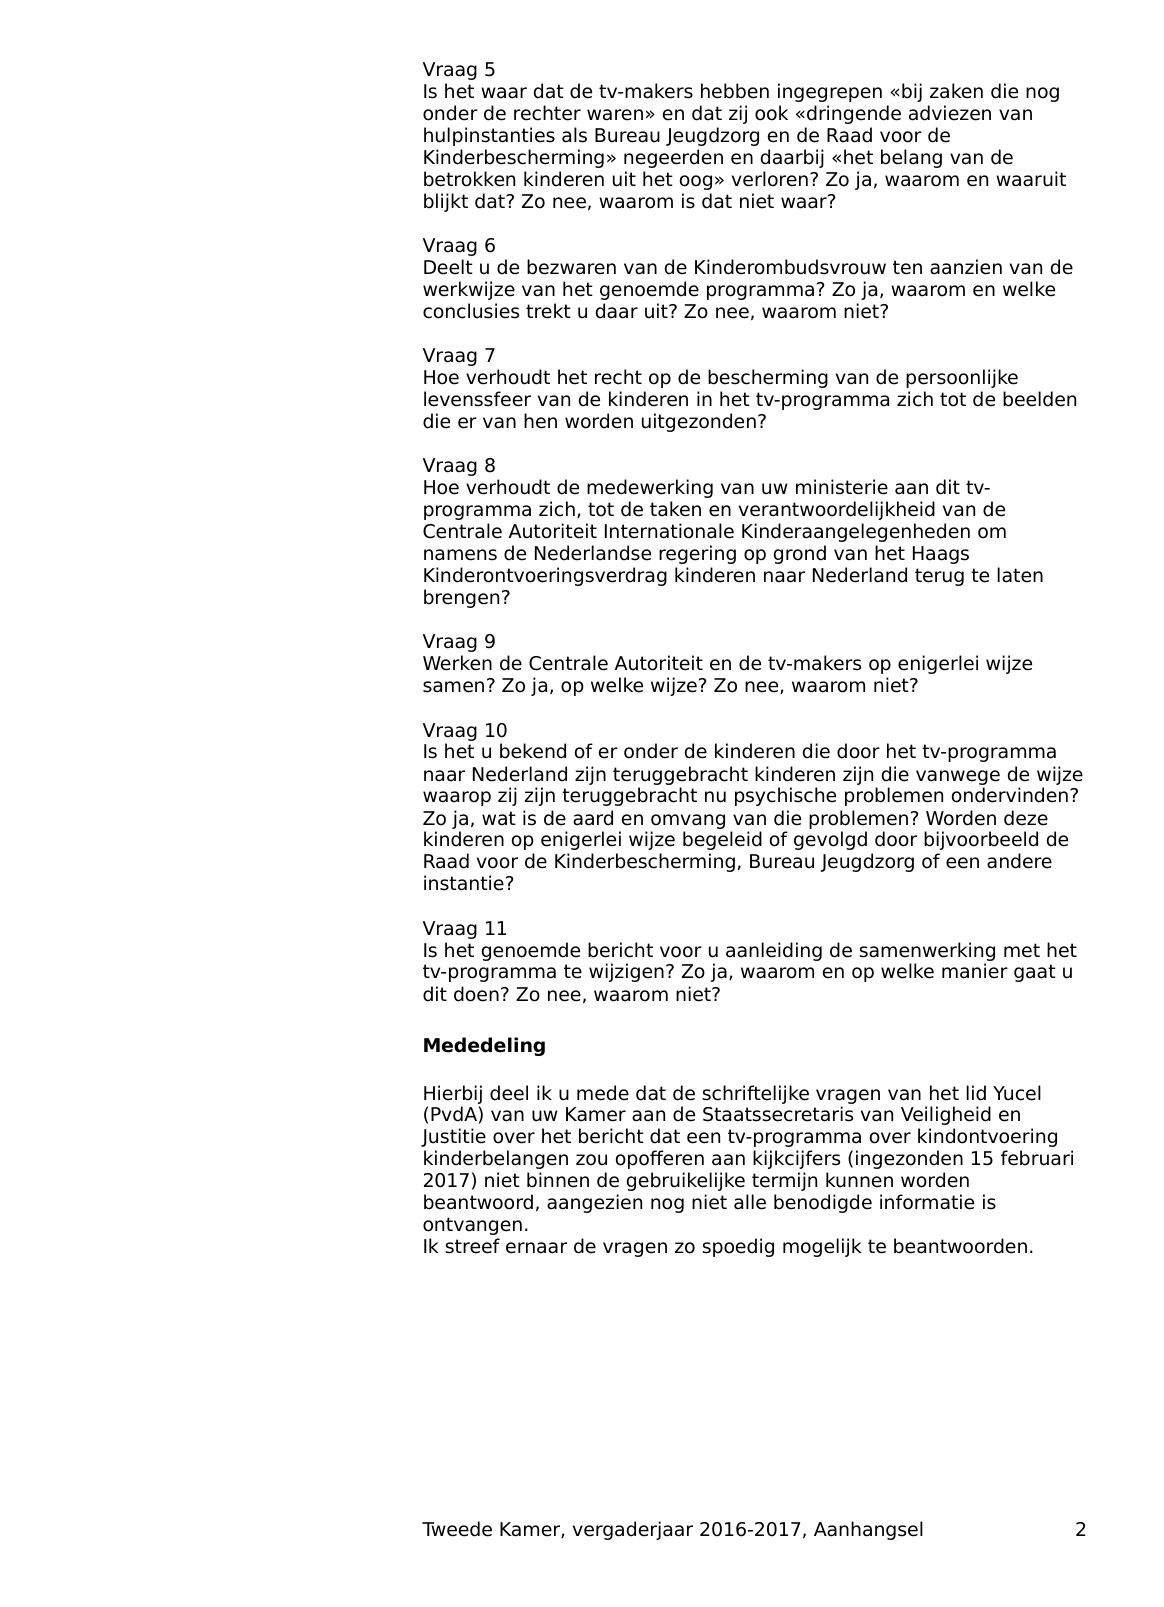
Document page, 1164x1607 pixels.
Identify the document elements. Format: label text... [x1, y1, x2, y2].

text Hierbij deel ik u mede dat de schriftelijke vragen van het lid Yucel (PvdA) van uw Kamer aan de Staatssecretaris van Veiligheid en Justitie over het bericht dat een tv-programma over kindontvoering kinderbelangen zou opofferen aan kijkcijfers (ingezonden 15 februari 2017) niet binnen de gebruikelijke termijn kunnen worden beantwoord, aangezien nog niet alle benodigde informatie is ontvangen. [422, 1082, 1087, 1236]
text Is het u bekend of er onder de kinderen die door het tv-programma naar Nederland zijn teruggebracht kinderen zijn die vanwege de wijze waarop zij zijn teruggebracht nu psychische problemen ondervinden? Zo ja, wat is de aard en omvang van die problemen? Worden deze kinderen op enigerlei wijze begeleid of gevolgd door bijvoorbeeld de Raad voor de Kinderbescherming, Bureau Jeugdzorg of een andere instantie? [422, 741, 1087, 895]
text Ik streef ernaar de vragen zo spoedig mogelijk te beantwoorden. [422, 1236, 1087, 1258]
text Vraag 5 [422, 59, 1087, 81]
text Hoe verhoudt het recht op de bescherming van de persoonlijke levenssfeer van de kinderen in het tv-programma zich tot de beelden die er van hen worden uitgezonden? [422, 367, 1087, 433]
text Vraag 6 [422, 235, 1087, 257]
text Vraag 7 [422, 345, 1087, 367]
text Deelt u de bezwaren van de Kinderombudsvrouw ten aanzien van de werkwijze van het genoemde programma? Zo ja, waarom en welke conclusies trekt u daar uit? Zo nee, waarom niet? [422, 257, 1087, 323]
text Vraag 9 [422, 631, 1087, 653]
text Vraag 11 [422, 917, 1087, 939]
text Vraag 8 [422, 455, 1087, 477]
text Vraag 10 [422, 719, 1087, 741]
text Hoe verhoudt de medewerking van uw ministerie aan dit tv-programma zich, tot de taken en verantwoordelijkheid van de Centrale Autoriteit Internationale Kinderaangelegenheden om namens de Nederlandse regering op grond van het Haags Kinderontvoeringsverdrag kinderen naar Nederland terug te laten brengen? [422, 477, 1087, 609]
text Werken de Centrale Autoriteit en de tv-makers op enigerlei wijze samen? Zo ja, op welke wijze? Zo nee, waarom niet? [422, 653, 1087, 697]
subtitle Mededeling [422, 1035, 1087, 1057]
text Is het genoemde bericht voor u aanleiding de samenwerking met het tv-programma te wijzigen? Zo ja, waarom en op welke manier gaat u dit doen? Zo nee, waarom niet? [422, 939, 1087, 1005]
text Is het waar dat de tv-makers hebben ingegrepen «bij zaken die nog onder de rechter waren» en dat zij ook «dringende adviezen van hulpinstanties als Bureau Jeugdzorg en de Raad voor de Kinderbescherming» negeerden en daarbij «het belang van de betrokken kinderen uit het oog» verloren? Zo ja, waarom en waaruit blijkt dat? Zo nee, waarom is dat niet waar? [422, 81, 1087, 213]
